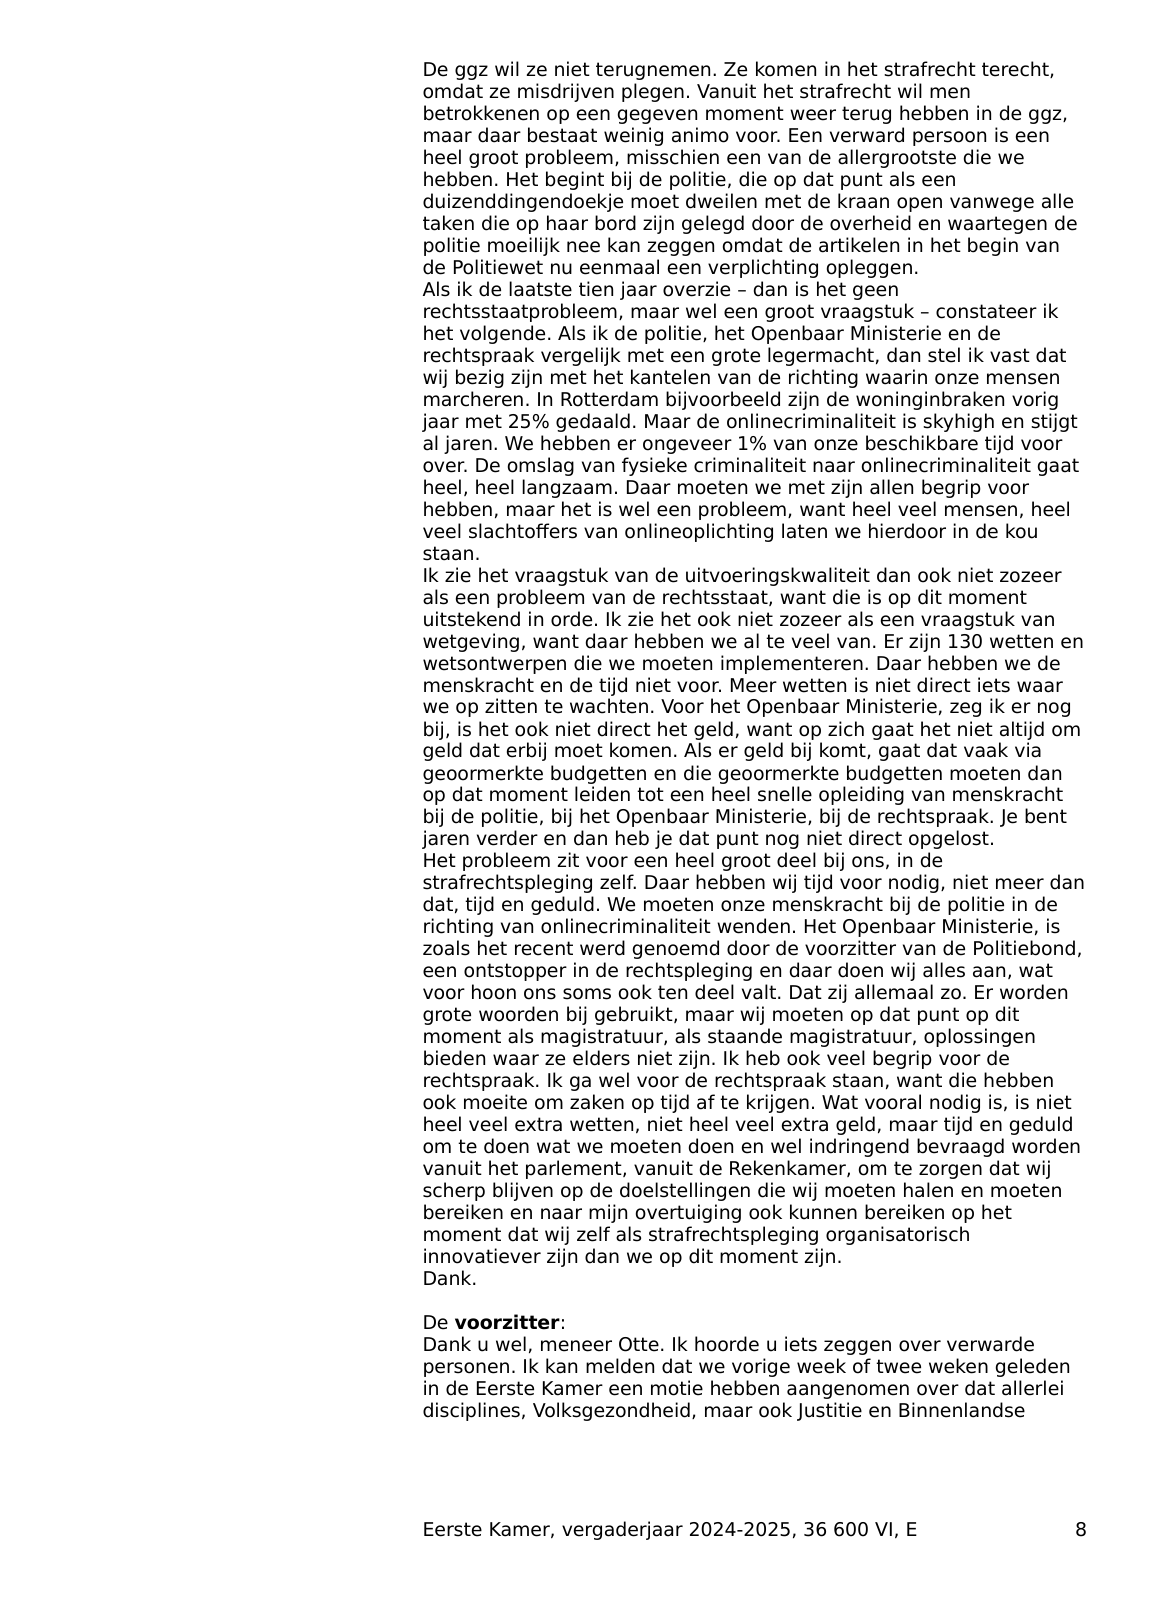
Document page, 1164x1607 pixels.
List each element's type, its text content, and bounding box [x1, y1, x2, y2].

text Dank. [422, 1268, 1087, 1290]
text Ik zie het vraagstuk van de uitvoeringskwaliteit dan ook niet zozeer als een probleem van de rechtsstaat, want die is op dit moment uitstekend in orde. Ik zie het ook niet zozeer als een vraagstuk van wetgeving, want daar hebben we al te veel van. Er zijn 130 wetten en wetsontwerpen die we moeten implementeren. Daar hebben we de menskracht en de tijd niet voor. Meer wetten is niet direct iets waar we op zitten te wachten. Voor het Openbaar Ministerie, zeg ik er nog bij, is het ook niet direct het geld, want op zich gaat het niet altijd om geld dat erbij moet komen. Als er geld bij komt, gaat dat vaak via geoormerkte budgetten en die geoormerkte budgetten moeten dan op dat moment leiden tot een heel snelle opleiding van menskracht bij de politie, bij het Openbaar Ministerie, bij de rechtspraak. Je bent jaren verder en dan heb je dat punt nog niet direct opgelost. [422, 564, 1087, 850]
text Als ik de laatste tien jaar overzie – dan is het geen rechtsstaatprobleem, maar wel een groot vraagstuk – constateer ik het volgende. Als ik de politie, het Openbaar Ministerie en de rechtspraak vergelijk met een grote legermacht, dan stel ik vast dat wij bezig zijn met het kantelen van de richting waarin onze mensen marcheren. In Rotterdam bijvoorbeeld zijn de woninginbraken vorig jaar met 25% gedaald. Maar de onlinecriminaliteit is skyhigh en stijgt al jaren. We hebben er ongeveer 1% van onze beschikbare tijd voor over. De omslag van fysieke criminaliteit naar onlinecriminaliteit gaat heel, heel langzaam. Daar moeten we met zijn allen begrip voor hebben, maar het is wel een probleem, want heel veel mensen, heel veel slachtoffers van onlineoplichting laten we hierdoor in de kou staan. [422, 279, 1087, 564]
text Het probleem zit voor een heel groot deel bij ons, in de strafrechtspleging zelf. Daar hebben wij tijd voor nodig, niet meer dan dat, tijd en geduld. We moeten onze menskracht bij de politie in de richting van onlinecriminaliteit wenden. Het Openbaar Ministerie, is zoals het recent werd genoemd door de voorzitter van de Politiebond, een ontstopper in de rechtspleging en daar doen wij alles aan, wat voor hoon ons soms ook ten deel valt. Dat zij allemaal zo. Er worden grote woorden bij gebruikt, maar wij moeten op dat punt op dit moment als magistratuur, als staande magistratuur, oplossingen bieden waar ze elders niet zijn. Ik heb ook veel begrip voor de rechtspraak. Ik ga wel voor de rechtspraak staan, want die hebben ook moeite om zaken op tijd af te krijgen. Wat vooral nodig is, is niet heel veel extra wetten, niet heel veel extra geld, maar tijd en geduld om te doen wat we moeten doen en wel indringend bevraagd worden vanuit het parlement, vanuit de Rekenkamer, om te zorgen dat wij scherp blijven op de doelstellingen die wij moeten halen en moeten bereiken en naar mijn overtuiging ook kunnen bereiken op het moment dat wij zelf als strafrechtspleging organisatorisch innovatiever zijn dan we op dit moment zijn. [422, 850, 1087, 1268]
text De ggz wil ze niet terugnemen. Ze komen in het strafrecht terecht, omdat ze misdrijven plegen. Vanuit het strafrecht wil men betrokkenen op een gegeven moment weer terug hebben in de ggz, maar daar bestaat weinig animo voor. Een verward persoon is een heel groot probleem, misschien een van de allergrootste die we hebben. Het begint bij de politie, die op dat punt als een duizenddingendoekje moet dweilen met de kraan open vanwege alle taken die op haar bord zijn gelegd door de overheid en waartegen de politie moeilijk nee kan zeggen omdat de artikelen in het begin van de Politiewet nu eenmaal een verplichting opleggen. [422, 59, 1087, 279]
text Dank u wel, meneer Otte. Ik hoorde u iets zeggen over verwarde personen. Ik kan melden dat we vorige week of twee weken geleden in de Eerste Kamer een motie hebben aangenomen over dat allerlei disciplines, Volksgezondheid, maar ook Justitie en Binnenlandse [422, 1334, 1087, 1422]
text De voorzitter: [422, 1312, 1087, 1334]
